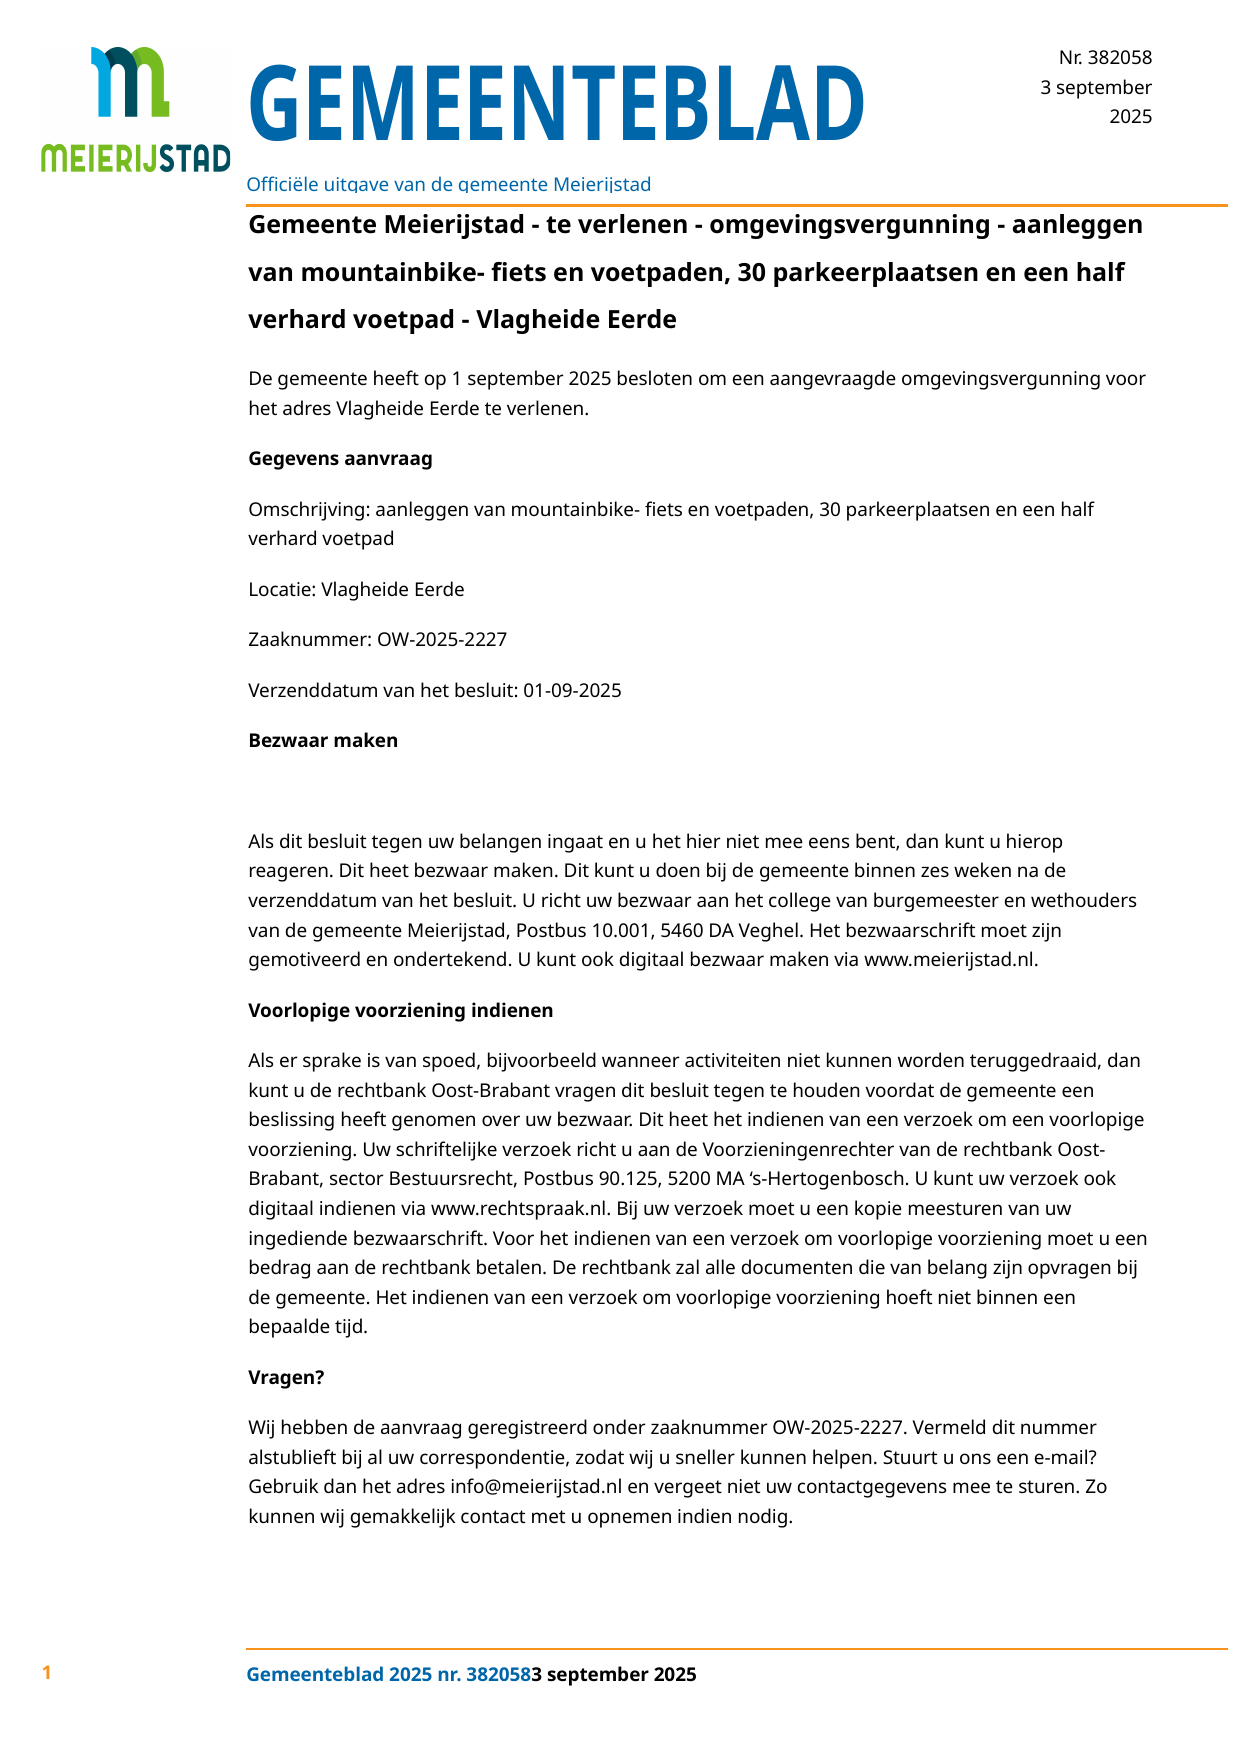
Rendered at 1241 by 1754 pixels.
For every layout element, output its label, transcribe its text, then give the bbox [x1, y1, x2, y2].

text Als er sprake is van spoed, bijvoorbeeld wanneer activiteiten niet kunnen worden teruggedraaid, dan kunt u de rechtbank Oost-Brabant vragen dit besluit tegen te houden voordat de gemeente een beslissing heeft genomen over uw bezwaar. Dit heet het indienen van een verzoek om een voorlopige voorziening. Uw schriftelijke verzoek richt u aan de Voorzieningenrechter van de rechtbank Oost-Brabant, sector Bestuursrecht, Postbus 90.125, 5200 MA ‘s-Hertogenbosch. U kunt uw verzoek ook digitaal indienen via www.rechtspraak.nl. Bij uw verzoek moet u een kopie meesturen van uw ingediende bezwaarschrift. Voor het indienen van een verzoek om voorlopige voorziening moet u een bedrag aan de rechtbank betalen. De rechtbank zal alle documenten die van belang zijn opvragen bij de gemeente. Het indienen van een verzoek om voorlopige voorziening hoeft niet binnen een bepaalde tijd. [248, 1047, 1152, 1339]
text Locatie: Vlagheide Eerde [248, 576, 1152, 602]
text Omschrijving: aanleggen van mountainbike- fiets en voetpaden, 30 parkeerplaatsen en een half verhard voetpad [248, 496, 1152, 551]
text Als dit besluit tegen uw belangen ingaat en u het hier niet mee eens bent, dan kunt u hierop reageren. Dit heet bezwaar maken. Dit kunt u doen bij de gemeente binnen zes weken na de verzenddatum van het besluit. U richt uw bezwaar aan het college van burgemeester en wethouders van de gemeente Meierijstad, Postbus 10.001, 5460 DA Veghel. Het bezwaarschrift moet zijn gemotiveerd en ondertekend. U kunt ook digitaal bezwaar maken via www.meierijstad.nl. [248, 828, 1152, 972]
text Vragen? [248, 1364, 1152, 1389]
text Zaaknummer: OW-2025-2227 [248, 626, 1152, 652]
text Wij hebben de aanvraag geregistreerd onder zaaknummer OW-2025-2227. Vermeld dit nummer alstublieft bij al uw correspondentie, zodat wij u sneller kunnen helpen. Stuurt u ons een e-mail? Gebruik dan het adres info@meierijstad.nl en vergeet niet uw contactgegevens mee te sturen. Zo kunnen wij gemakkelijk contact met u opnemen indien nodig. [248, 1414, 1152, 1529]
text Gegevens aanvraag [248, 446, 1152, 471]
text De gemeente heeft op 1 september 2025 besloten om een aangevraagde omgevingsvergunning voor het adres Vlagheide Eerde te verlenen. [248, 366, 1152, 421]
text Bezwaar maken [248, 727, 1152, 753]
picture [41, 47, 231, 172]
text Voorlopige voorziening indienen [248, 997, 1152, 1022]
text Verzenddatum van het besluit: 01-09-2025 [248, 677, 1152, 702]
text Gemeente Meierijstad - te verlenen - omgevingsvergunning - aanleggen van mountainbike- fiets en voetpaden, 30 parkeerplaatsen en een half verhard voetpad - Vlagheide Eerde [248, 207, 1152, 336]
